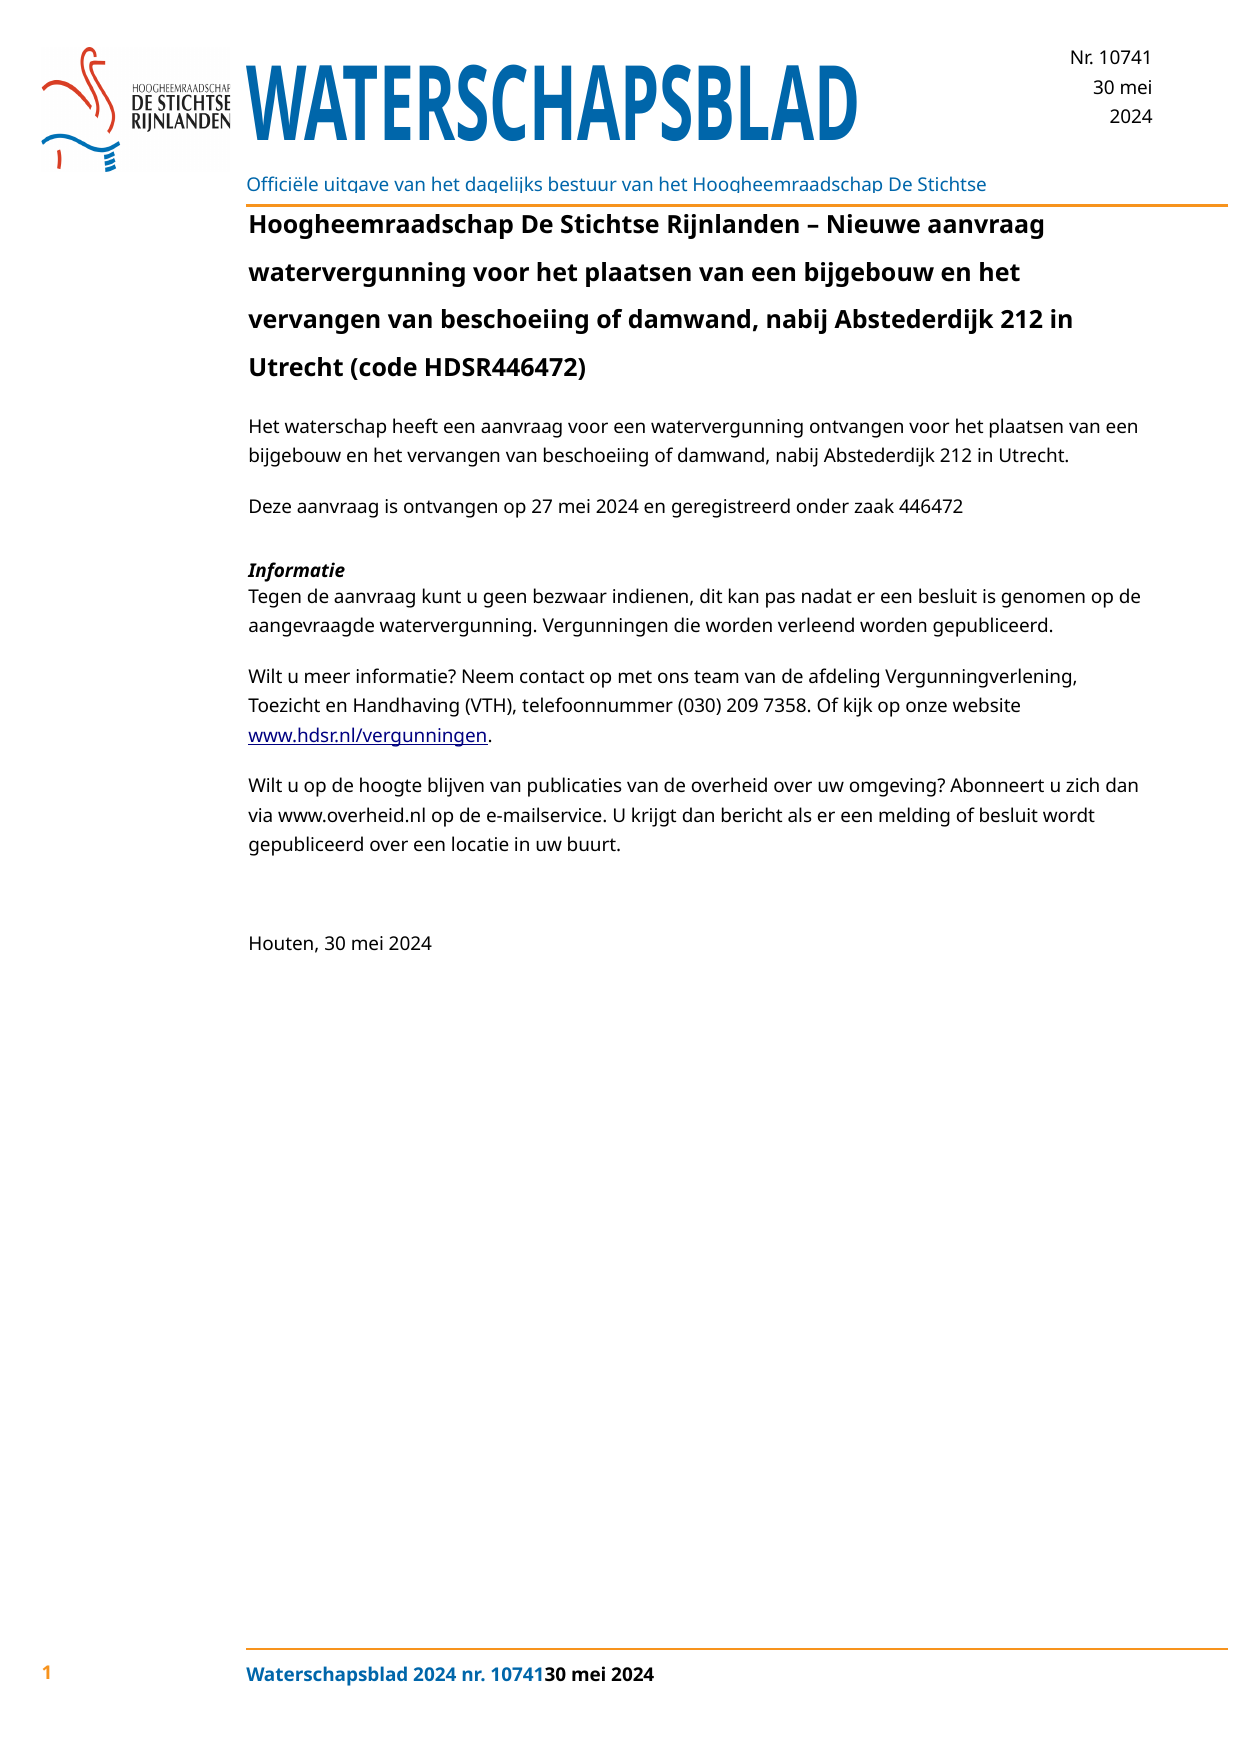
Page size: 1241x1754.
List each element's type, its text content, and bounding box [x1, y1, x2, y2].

picture [41, 47, 231, 172]
text Tegen de aanvraag kunt u geen bezwaar indienen, dit kan pas nadat er een besluit is genomen op de aangevraagde watervergunning. Vergunningen die worden verleend worden gepubliceerd. [248, 583, 1152, 638]
text Deze aanvraag is ontvangen op 27 mei 2024 en geregistreerd onder zaak 446472 [248, 493, 1152, 519]
text Het waterschap heeft een aanvraag voor een watervergunning ontvangen voor het plaatsen van een bijgebouw en het vervangen van beschoeiing of damwand, nabij Abstederdijk 212 in Utrecht. [248, 413, 1152, 468]
text Hoogheemraadschap De Stichtse Rijnlanden – Nieuwe aanvraag watervergunning voor het plaatsen van een bijgebouw en het vervangen van beschoeiing of damwand, nabij Abstederdijk 212 in Utrecht (code HDSR446472) [248, 207, 1152, 384]
text Informatie [248, 557, 1152, 583]
text Wilt u meer informatie? Neem contact op met ons team van de afdeling Vergunningverlening, Toezicht en Handhaving (VTH), telefoonnummer (030) 209 7358. Of kijk op onze website www.hdsr.nl/vergunningen. [248, 663, 1152, 748]
text Wilt u op de hoogte blijven van publicaties van de overheid over uw omgeving? Abonneert u zich dan via www.overheid.nl op de e-mailservice. U krijgt dan bericht als er een melding of besluit wordt gepubliceerd over een locatie in uw buurt. [248, 772, 1152, 857]
text Houten, 30 mei 2024 [248, 930, 1152, 956]
